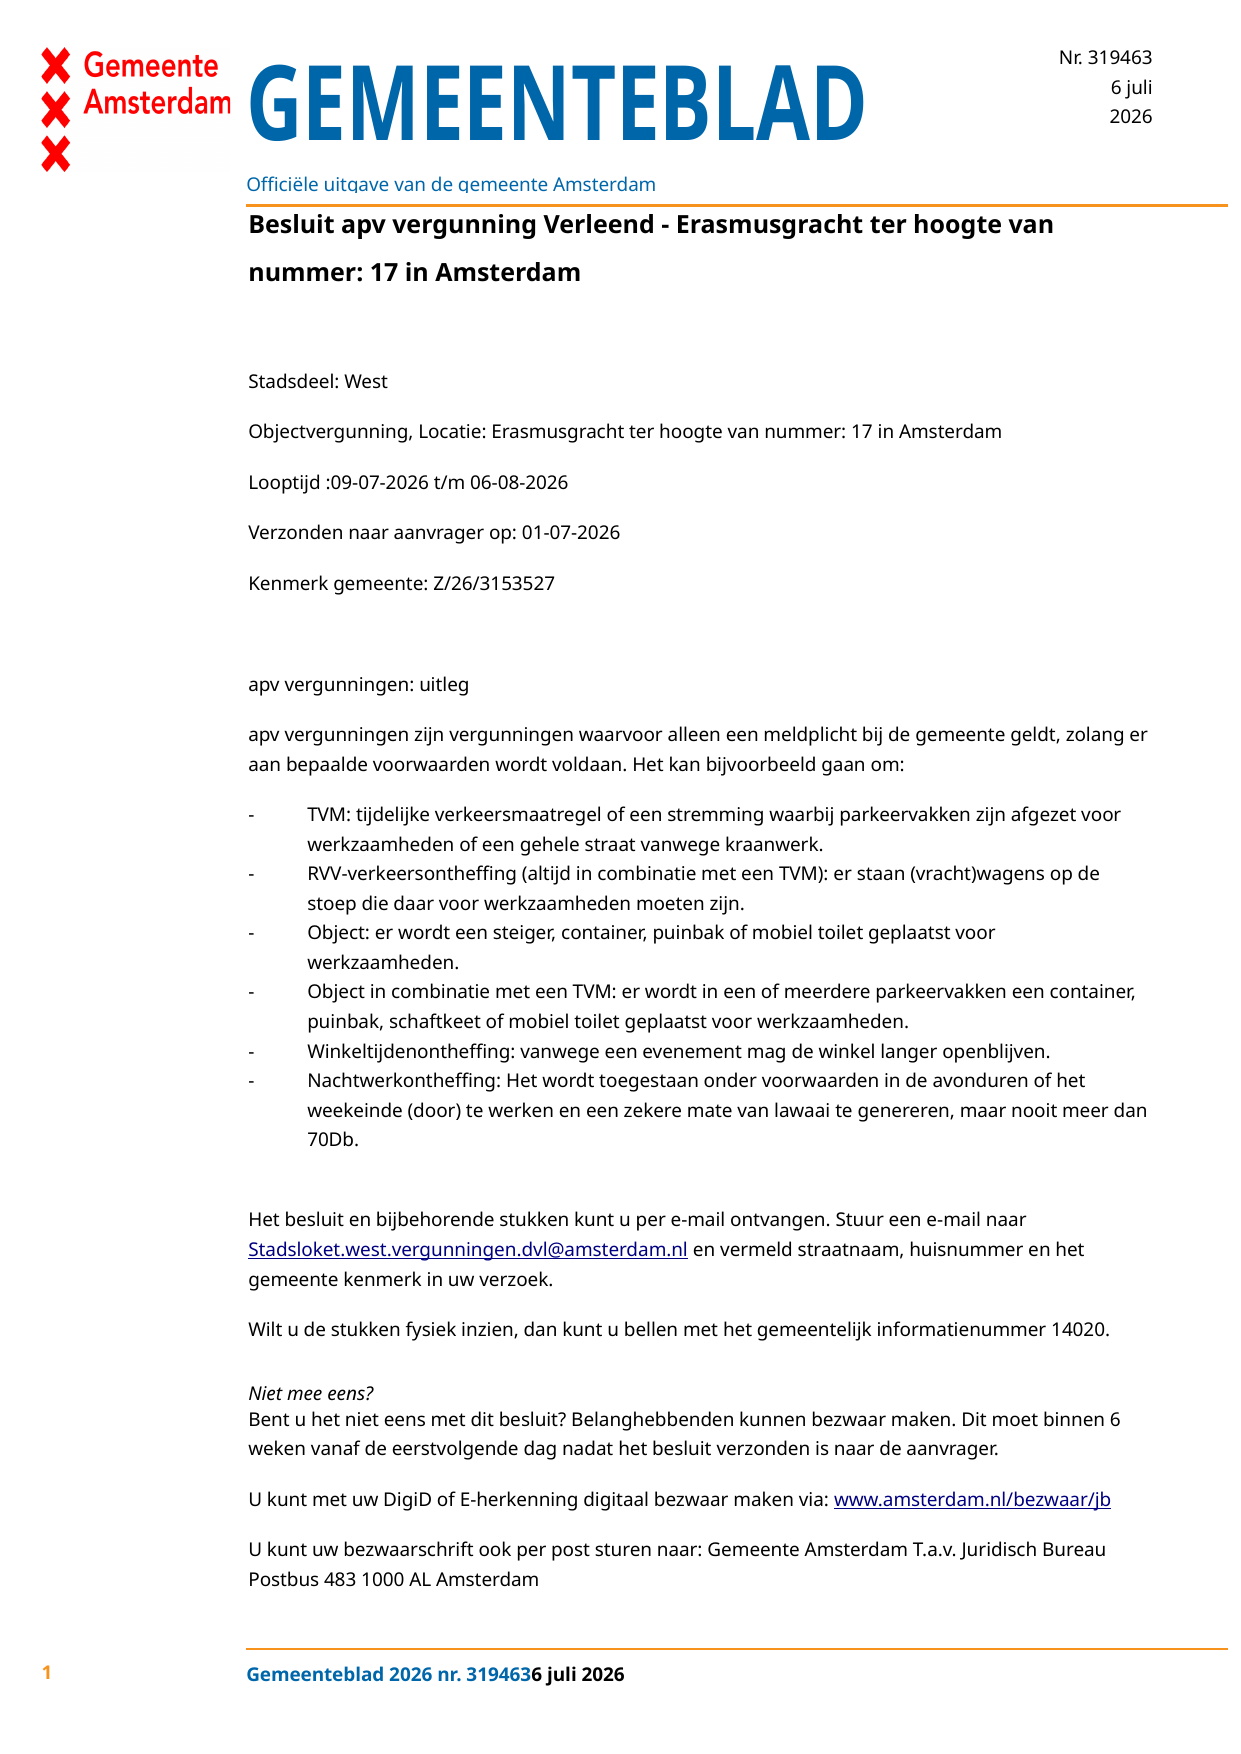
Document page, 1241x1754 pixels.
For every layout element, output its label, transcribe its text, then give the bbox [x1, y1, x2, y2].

text Wilt u de stukken fysiek inzien, dan kunt u bellen met het gemeentelijk informatienummer 14020. [248, 1316, 1152, 1342]
text Bent u het niet eens met dit besluit? Belanghebbenden kunnen bezwaar maken. Dit moet binnen 6 weken vanaf de eerstvolgende dag nadat het besluit verzonden is naar de aanvrager. [248, 1406, 1152, 1461]
text Stadsdeel: West [248, 368, 1152, 394]
text Het besluit en bijbehorende stukken kunt u per e-mail ontvangen. Stuur een e-mail naar Stadsloket.west.vergunningen.dvl@amsterdam.nl en vermeld straatnaam, huisnummer en het gemeente kenmerk in uw verzoek. [248, 1207, 1152, 1292]
text Looptijd :09-07-2026 t/m 06-08-2026 [248, 469, 1152, 495]
text Verzonden naar aanvrager op: 01-07-2026 [248, 519, 1152, 545]
list Winkeltijdenontheffing: vanwege een evenement mag de winkel langer openblijven. [248, 1038, 1152, 1064]
text apv vergunningen zijn vergunningen waarvoor alleen een meldplicht bij de gemeente geldt, zolang er aan bepaalde voorwaarden wordt voldaan. Het kan bijvoorbeeld gaan om: [248, 721, 1152, 777]
list Object: er wordt een steiger, container, puinbak of mobiel toilet geplaatst voor werkzaamheden. [248, 919, 1152, 975]
picture [41, 47, 231, 172]
text Objectvergunning, Locatie: Erasmusgracht ter hoogte van nummer: 17 in Amsterdam [248, 419, 1152, 444]
list RVV-verkeersontheffing (altijd in combinatie met een TVM): er staan (vracht)wagens op de stoep die daar voor werkzaamheden moeten zijn. [248, 860, 1152, 916]
list TVM: tijdelijke verkeersmaatregel of een stremming waarbij parkeervakken zijn afgezet voor werkzaamheden of een gehele straat vanwege kraanwerk. [248, 801, 1152, 857]
text Besluit apv vergunning Verleend - Erasmusgracht ter hoogte van nummer: 17 in Amsterdam [248, 207, 1152, 288]
text U kunt uw bezwaarschrift ook per post sturen naar: Gemeente Amsterdam T.a.v. Juridisch Bureau Postbus 483 1000 AL Amsterdam [248, 1536, 1152, 1592]
text U kunt met uw DigiD of E-herkenning digitaal bezwaar maken via: www.amsterdam.nl/bezwaar/jb [248, 1486, 1152, 1512]
text Niet mee eens? [248, 1380, 1152, 1406]
text apv vergunningen: uitleg [248, 671, 1152, 697]
list Object in combinatie met een TVM: er wordt in een of meerdere parkeervakken een container, puinbak, schaftkeet of mobiel toilet geplaatst voor werkzaamheden. [248, 979, 1152, 1034]
list Nachtwerkontheffing: Het wordt toegestaan onder voorwaarden in de avonduren of het weekeinde (door) te werken en een zekere mate van lawaai te genereren, maar nooit meer dan 70Db. [248, 1067, 1152, 1152]
text Kenmerk gemeente: Z/26/3153527 [248, 570, 1152, 596]
